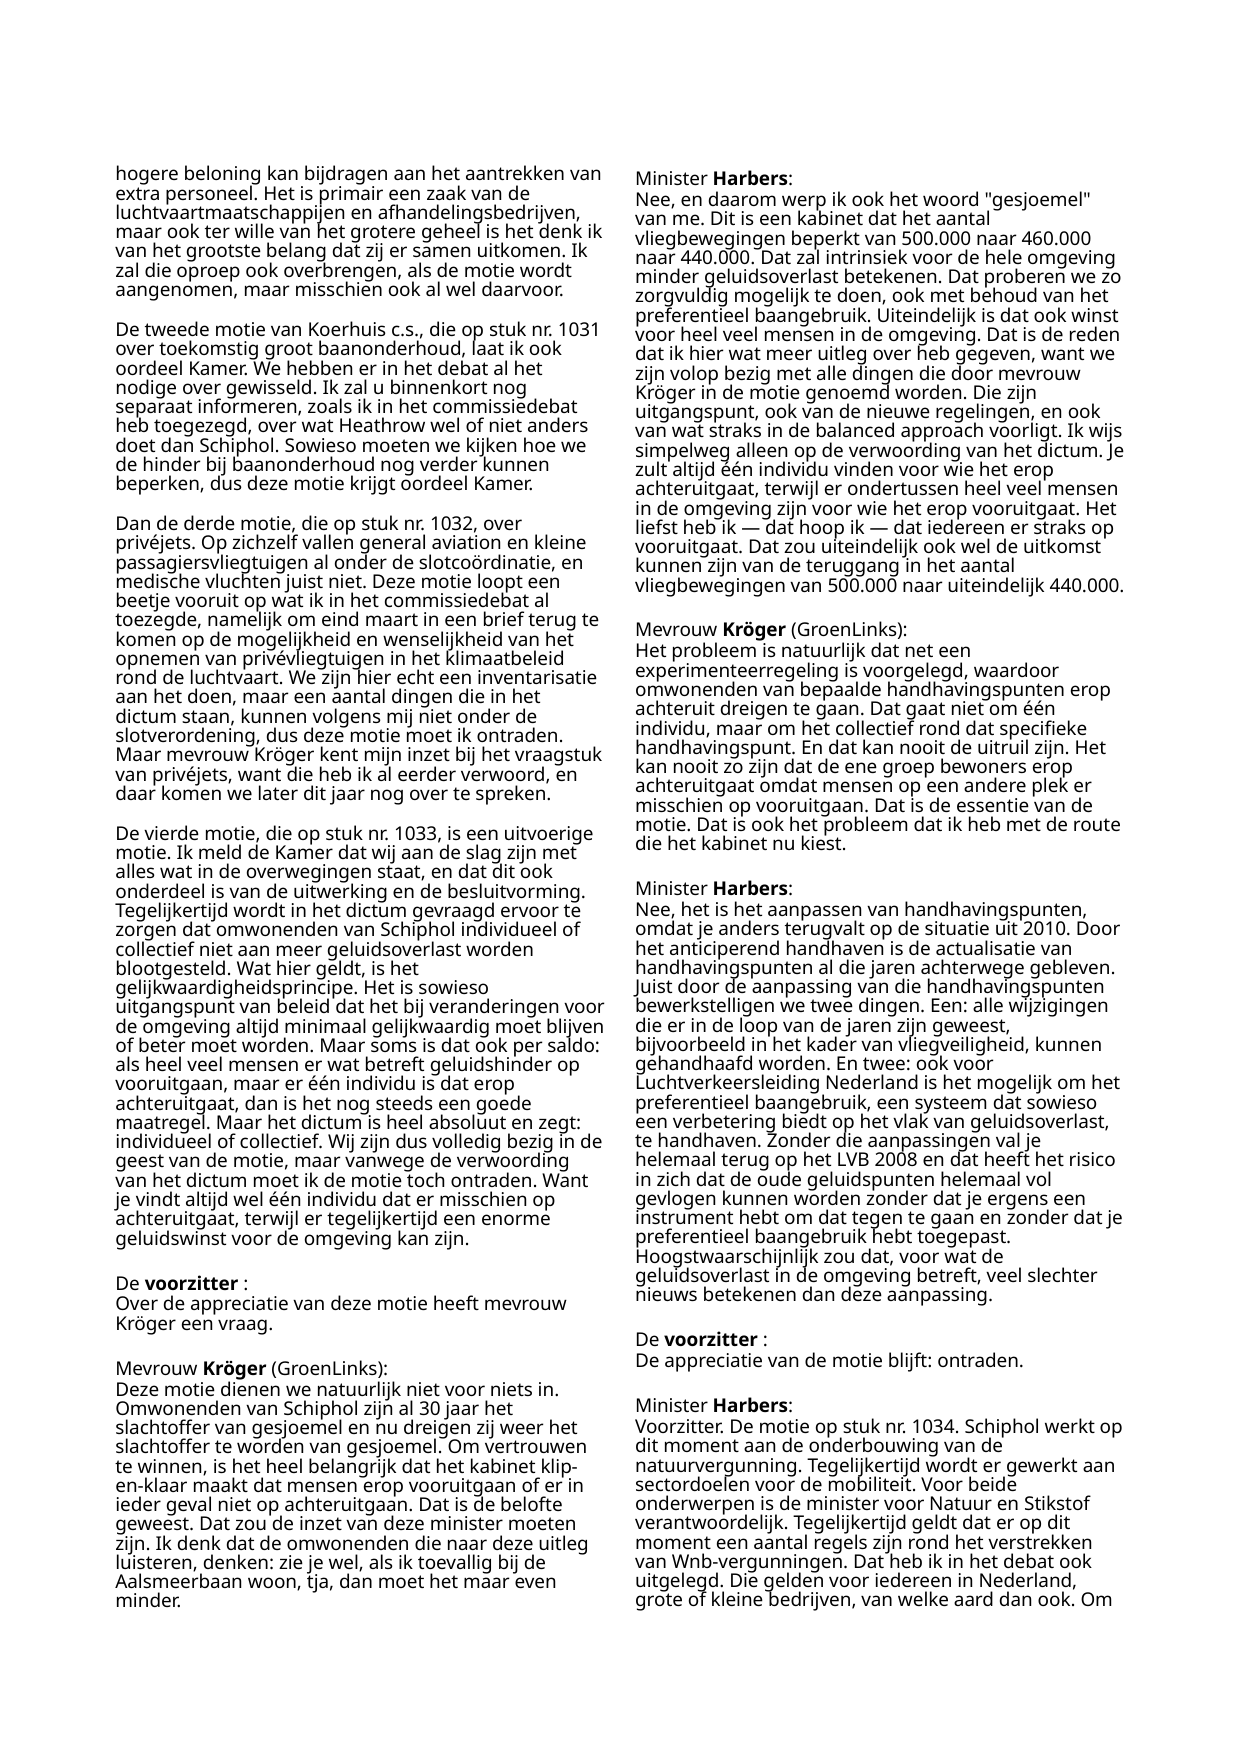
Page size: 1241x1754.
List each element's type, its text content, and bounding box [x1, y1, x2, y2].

text Mevrouw Kröger (GroenLinks): [115, 1355, 605, 1381]
text Voorzitter. De motie op stuk nr. 1034. Schiphol werkt op dit moment aan de onderbouwing van de natuurvergunning. Tegelijkertijd wordt er gewerkt aan sectordoelen voor de mobiliteit. Voor beide onderwerpen is de minister voor Natuur en Stikstof verantwoordelijk. Tegelijkertijd geldt dat er op dit moment een aantal regels zijn rond het verstrekken van Wnb-vergunningen. Dat heb ik in het debat ook uitgelegd. Die gelden voor iedereen in Nederland, grote of kleine bedrijven, van welke aard dan ook. Om [635, 1418, 1125, 1611]
text De vierde motie, die op stuk nr. 1033, is een uitvoerige motie. Ik meld de Kamer dat wij aan de slag zijn met alles wat in de overwegingen staat, en dat dit ook onderdeel is van de uitwerking en de besluitvorming. Tegelijkertijd wordt in het dictum gevraagd ervoor te zorgen dat omwonenden van Schiphol individueel of collectief niet aan meer geluidsoverlast worden blootgesteld. Wat hier geldt, is het gelijkwaardigheidsprincipe. Het is sowieso uitgangspunt van beleid dat het bij veranderingen voor de omgeving altijd minimaal gelijkwaardig moet blijven of beter moet worden. Maar soms is dat ook per saldo: als heel veel mensen er wat betreft geluidshinder op vooruitgaan, maar er één individu is dat erop achteruitgaat, dan is het nog steeds een goede maatregel. Maar het dictum is heel absoluut en zegt: individueel of collectief. Wij zijn dus volledig bezig in de geest van de motie, maar vanwege de verwoording van het dictum moet ik de motie toch ontraden. Want je vindt altijd wel één individu dat er misschien op achteruitgaat, terwijl er tegelijkertijd een enorme geluidswinst voor de omgeving kan zijn. [115, 825, 605, 1249]
text Minister Harbers: [635, 165, 1125, 191]
text Mevrouw Kröger (GroenLinks): [635, 617, 1125, 642]
text Nee, het is het aanpassen van handhavingspunten, omdat je anders terugvalt op de situatie uit 2010. Door het anticiperend handhaven is de actualisatie van handhavingspunten al die jaren achterwege gebleven. Juist door de aanpassing van die handhavingspunten bewerkstelligen we twee dingen. Een: alle wijzigingen die er in de loop van de jaren zijn geweest, bijvoorbeeld in het kader van vliegveiligheid, kunnen gehandhaafd worden. En twee: ook voor Luchtverkeersleiding Nederland is het mogelijk om het preferentieel baangebruik, een systeem dat sowieso een verbetering biedt op het vlak van geluidsoverlast, te handhaven. Zonder die aanpassingen val je helemaal terug op het LVB 2008 en dat heeft het risico in zich dat de oude geluidspunten helemaal vol gevlogen kunnen worden zonder dat je ergens een instrument hebt om dat tegen te gaan en zonder dat je preferentieel baangebruik hebt toegepast. Hoogstwaarschijnlijk zou dat, voor wat de geluidsoverlast in de omgeving betreft, veel slechter nieuws betekenen dan deze aanpassing. [635, 901, 1125, 1306]
text hogere beloning kan bijdragen aan het aantrekken van extra personeel. Het is primair een zaak van de luchtvaartmaatschappijen en afhandelingsbedrijven, maar ook ter wille van het grotere geheel is het denk ik van het grootste belang dat zij er samen uitkomen. Ik zal die oproep ook overbrengen, als de motie wordt aangenomen, maar misschien ook al wel daarvoor. [115, 165, 605, 300]
text Minister Harbers: [635, 875, 1125, 901]
text Dan de derde motie, die op stuk nr. 1032, over privéjets. Op zichzelf vallen general aviation en kleine passagiersvliegtuigen al onder de slotcoördinatie, en medische vluchten juist niet. Deze motie loopt een beetje vooruit op wat ik in het commissiedebat al toezegde, namelijk om eind maart in een brief terug te komen op de mogelijkheid en wenselijkheid van het opnemen van privévliegtuigen in het klimaatbeleid rond de luchtvaart. We zijn hier echt een inventarisatie aan het doen, maar een aantal dingen die in het dictum staan, kunnen volgens mij niet onder de slotverordening, dus deze motie moet ik ontraden. Maar mevrouw Kröger kent mijn inzet bij het vraagstuk van privéjets, want die heb ik al eerder verwoord, en daar komen we later dit jaar nog over te spreken. [115, 515, 605, 804]
text De voorzitter : [635, 1326, 1125, 1352]
text Het probleem is natuurlijk dat net een experimenteerregeling is voorgelegd, waardoor omwonenden van bepaalde handhavingspunten erop achteruit dreigen te gaan. Dat gaat niet om één individu, maar om het collectief rond dat specifieke handhavingspunt. En dat kan nooit de uitruil zijn. Het kan nooit zo zijn dat de ene groep bewoners erop achteruitgaat omdat mensen op een andere plek er misschien op vooruitgaan. Dat is de essentie van de motie. Dat is ook het probleem dat ik heb met de route die het kabinet nu kiest. [635, 642, 1125, 854]
text De tweede motie van Koerhuis c.s., die op stuk nr. 1031 over toekomstig groot baanonderhoud, laat ik ook oordeel Kamer. We hebben er in het debat al het nodige over gewisseld. Ik zal u binnenkort nog separaat informeren, zoals ik in het commissiedebat heb toegezegd, over wat Heathrow wel of niet anders doet dan Schiphol. Sowieso moeten we kijken hoe we de hinder bij baanonderhoud nog verder kunnen beperken, dus deze motie krijgt oordeel Kamer. [115, 321, 605, 494]
text De voorzitter : [115, 1270, 605, 1295]
text Minister Harbers: [635, 1392, 1125, 1418]
text Deze motie dienen we natuurlijk niet voor niets in. Omwonenden van Schiphol zijn al 30 jaar het slachtoffer van gesjoemel en nu dreigen zij weer het slachtoffer te worden van gesjoemel. Om vertrouwen te winnen, is het heel belangrijk dat het kabinet klip-en-klaar maakt dat mensen erop vooruitgaan of er in ieder geval niet op achteruitgaan. Dat is de belofte geweest. Dat zou de inzet van deze minister moeten zijn. Ik denk dat de omwonenden die naar deze uitleg luisteren, denken: zie je wel, als ik toevallig bij de Aalsmeerbaan woon, tja, dan moet het maar even minder. [115, 1381, 605, 1612]
text Over de appreciatie van deze motie heeft mevrouw Kröger een vraag. [115, 1295, 605, 1334]
text Nee, en daarom werp ik ook het woord "gesjoemel" van me. Dit is een kabinet dat het aantal vliegbewegingen beperkt van 500.000 naar 460.000 naar 440.000. Dat zal intrinsiek voor de hele omgeving minder geluidsoverlast betekenen. Dat proberen we zo zorgvuldig mogelijk te doen, ook met behoud van het preferentieel baangebruik. Uiteindelijk is dat ook winst voor heel veel mensen in de omgeving. Dat is de reden dat ik hier wat meer uitleg over heb gegeven, want we zijn volop bezig met alle dingen die door mevrouw Kröger in de motie genoemd worden. Die zijn uitgangspunt, ook van de nieuwe regelingen, en ook van wat straks in de balanced approach voorligt. Ik wijs simpelweg alleen op de verwoording van het dictum. Je zult altijd één individu vinden voor wie het erop achteruitgaat, terwijl er ondertussen heel veel mensen in de omgeving zijn voor wie het erop vooruitgaat. Het liefst heb ik — dat hoop ik — dat iedereen er straks op vooruitgaat. Dat zou uiteindelijk ook wel de uitkomst kunnen zijn van de teruggang in het aantal vliegbewegingen van 500.000 naar uiteindelijk 440.000. [635, 191, 1125, 596]
text De appreciatie van de motie blijft: ontraden. [635, 1352, 1125, 1371]
